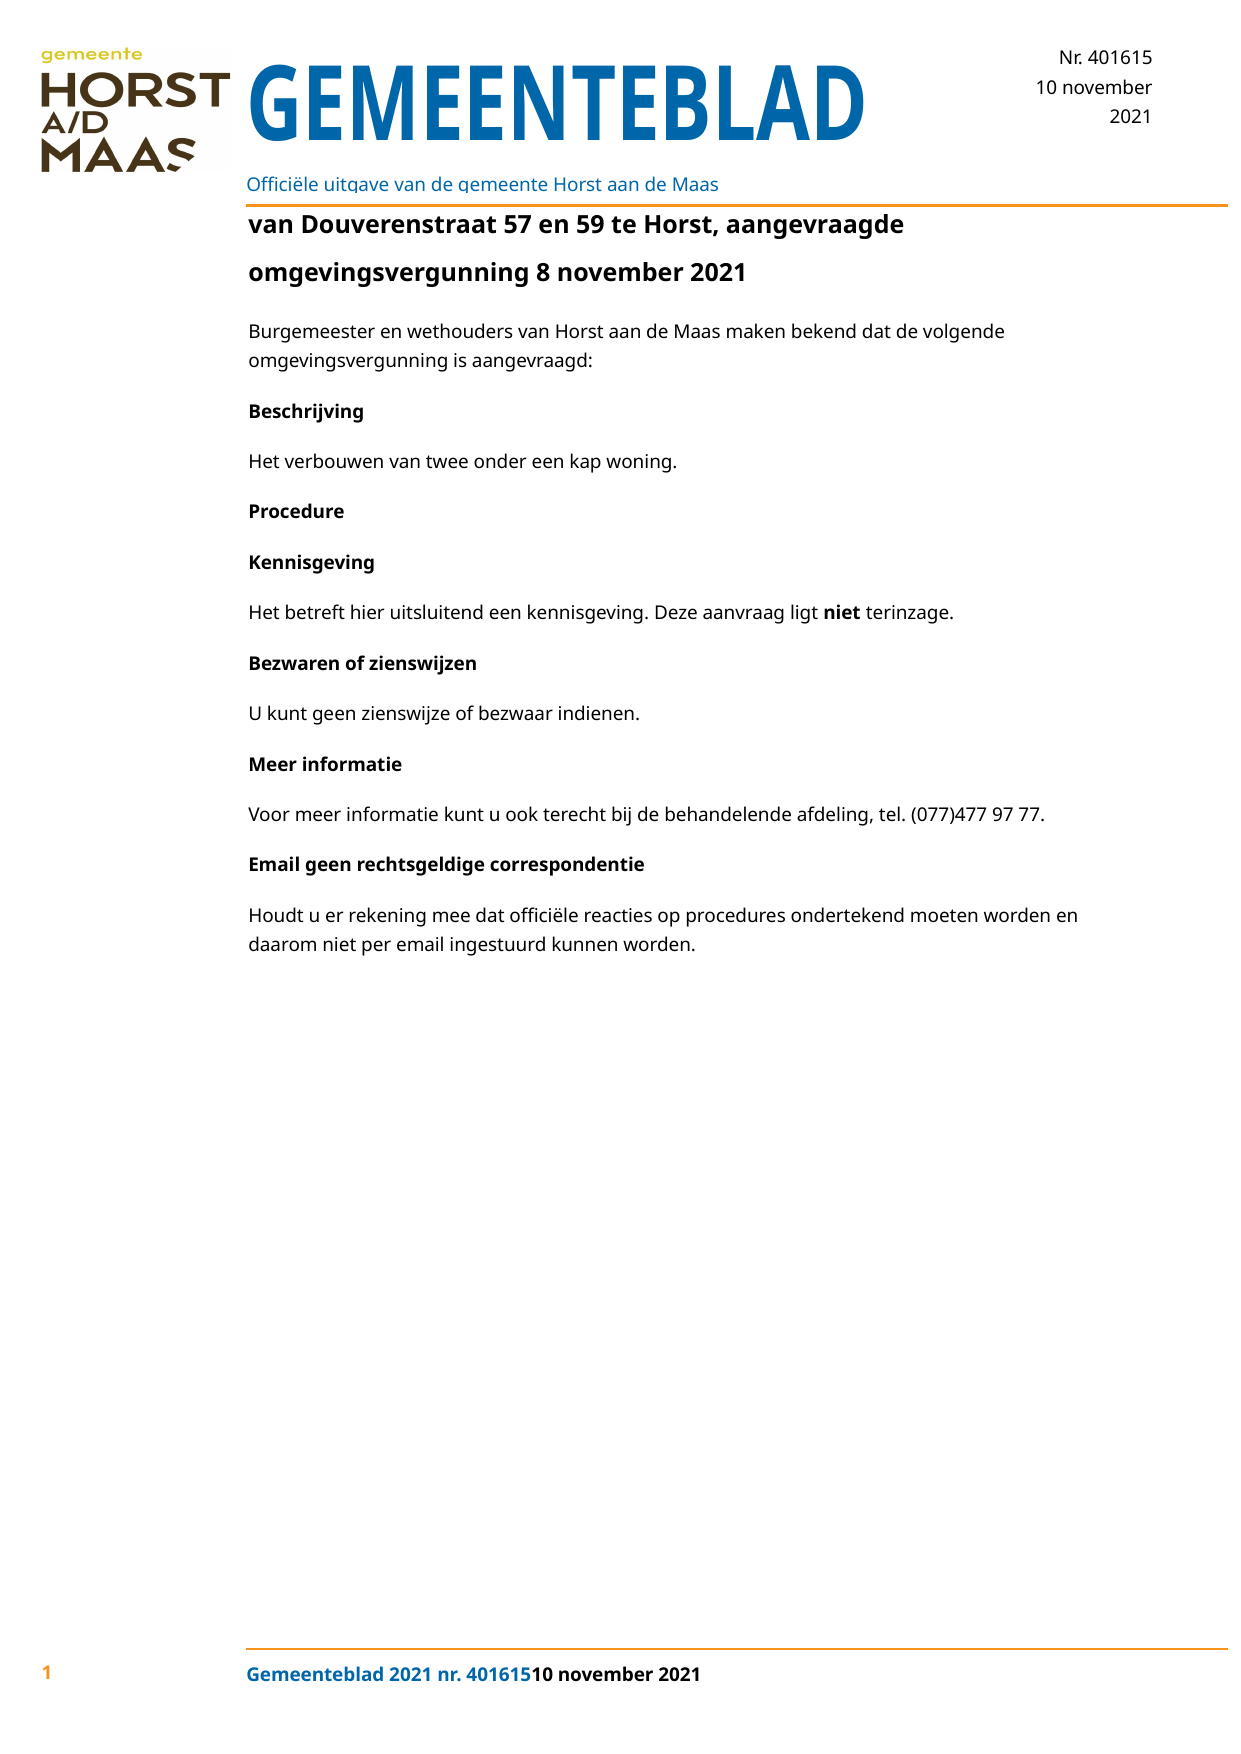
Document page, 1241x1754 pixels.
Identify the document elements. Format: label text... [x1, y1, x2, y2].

text Het verbouwen van twee onder een kap woning. [248, 448, 1152, 474]
text Email geen rechtsgeldige correspondentie [248, 852, 1152, 877]
text Meer informatie [248, 751, 1152, 777]
text U kunt geen zienswijze of bezwaar indienen. [248, 700, 1152, 726]
text Procedure [248, 499, 1152, 524]
text Burgemeester en wethouders van Horst aan de Maas maken bekend dat de volgende omgevingsvergunning is aangevraagd: [248, 318, 1152, 373]
text Houdt u er rekening mee dat officiële reacties op procedures ondertekend moeten worden en daarom niet per email ingestuurd kunnen worden. [248, 902, 1152, 957]
picture [41, 47, 231, 172]
text Bezwaren of zienswijzen [248, 650, 1152, 676]
text Voor meer informatie kunt u ook terecht bij de behandelende afdeling, tel. (077)477 97 77. [248, 801, 1152, 827]
text Beschrijving [248, 398, 1152, 424]
text van Douverenstraat 57 en 59 te Horst, aangevraagde omgevingsvergunning 8 november 2021 [248, 207, 1152, 288]
text Het betreft hier uitsluitend een kennisgeving. Deze aanvraag ligt niet terinzage. [248, 599, 1152, 625]
text Kennisgeving [248, 549, 1152, 575]
